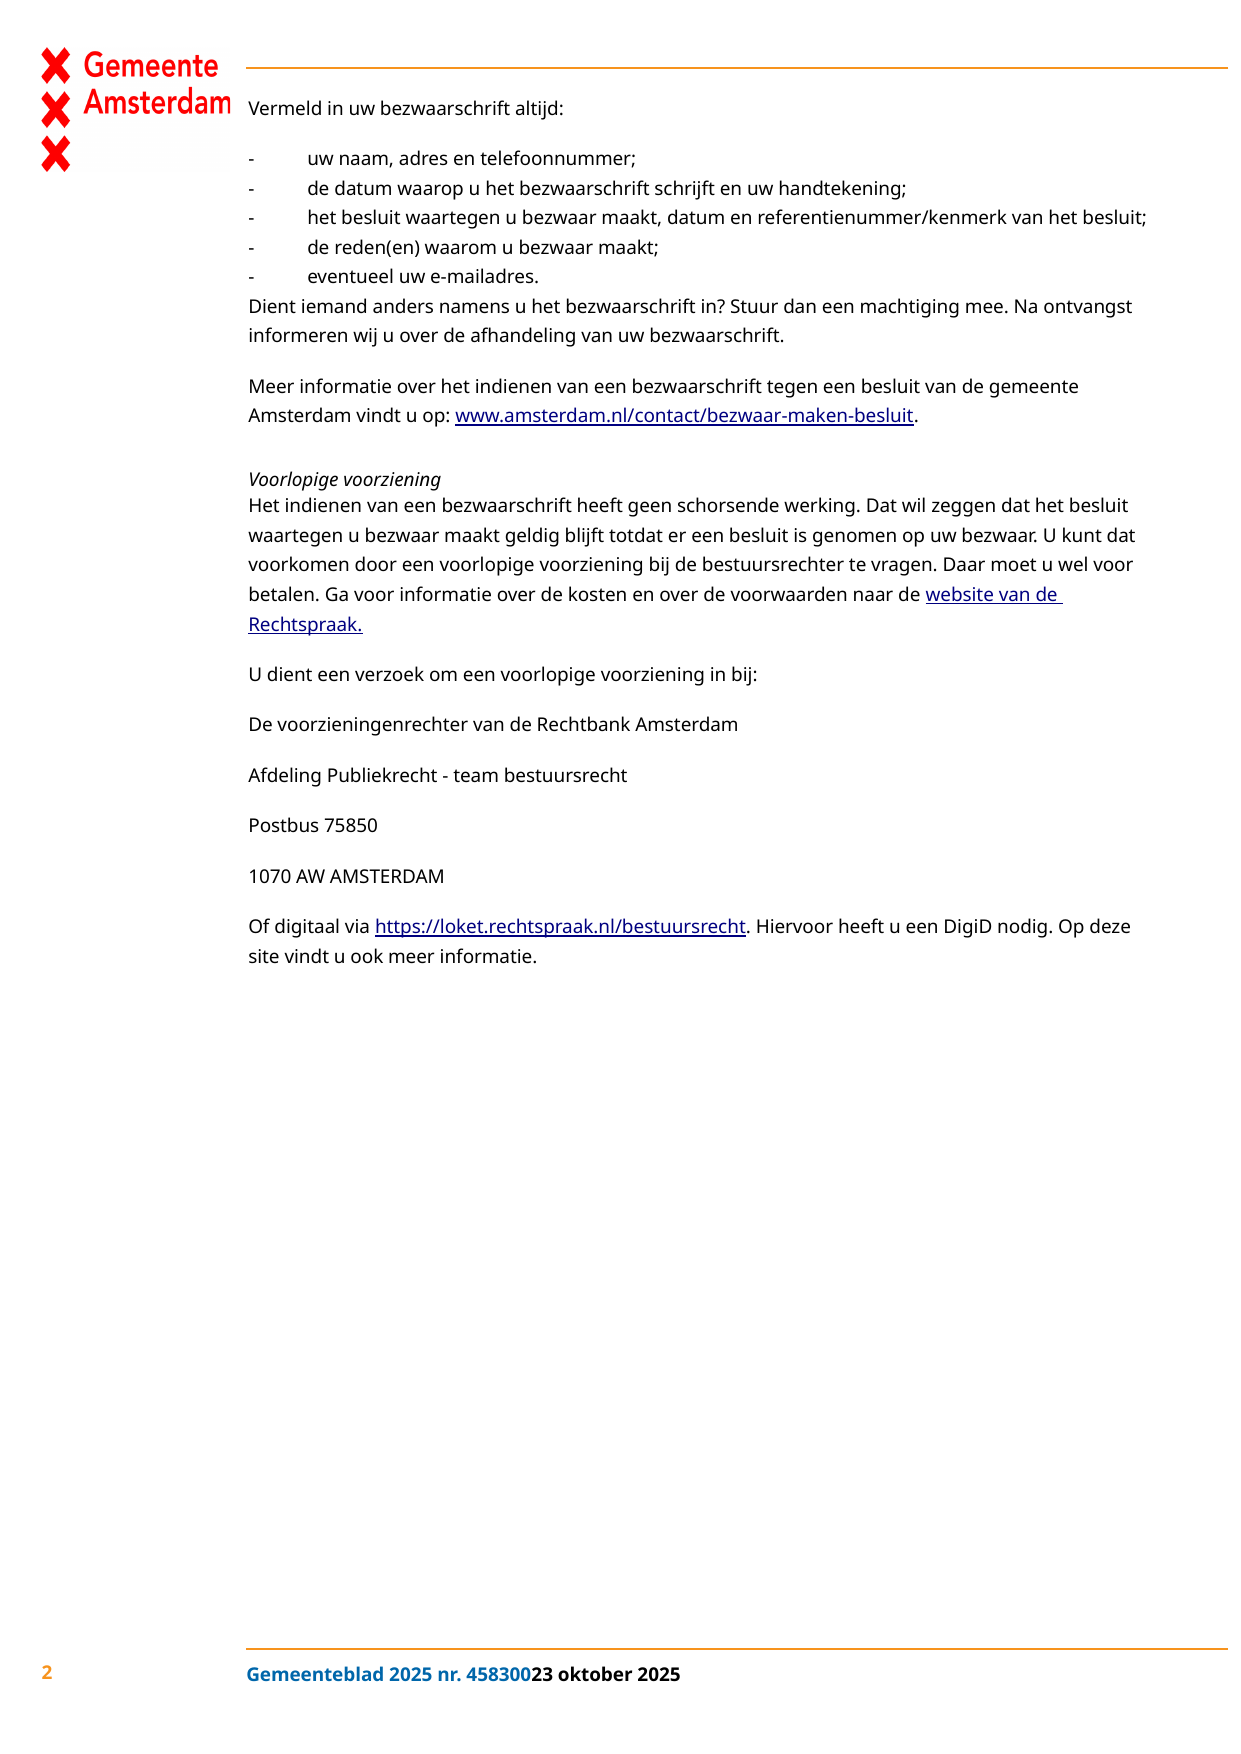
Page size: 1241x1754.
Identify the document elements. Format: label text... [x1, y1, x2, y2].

text Meer informatie over het indienen van een bezwaarschrift tegen een besluit van de gemeente Amsterdam vindt u op: www.amsterdam.nl/contact/bezwaar-maken-besluit. [248, 373, 1152, 428]
text U dient een verzoek om een voorlopige voorziening in bij: [248, 661, 1152, 687]
text 1070 AW AMSTERDAM [248, 863, 1152, 888]
text Afdeling Publiekrecht - team bestuursrecht [248, 762, 1152, 788]
text Voorlopige voorziening [248, 467, 1152, 492]
picture [41, 47, 231, 172]
text Vermeld in uw bezwaarschrift altijd: [248, 95, 1152, 121]
text Postbus 75850 [248, 812, 1152, 838]
text Of digitaal via https://loket.rechtspraak.nl/bestuursrecht. Hiervoor heeft u een DigiD nodig. Op deze site vindt u ook meer informatie. [248, 913, 1152, 968]
text Dient iemand anders namens u het bezwaarschrift in? Stuur dan een machtiging mee. Na ontvangst informeren wij u over de afhandeling van uw bezwaarschrift. [248, 293, 1152, 348]
text Het indienen van een bezwaarschrift heeft geen schorsende werking. Dat wil zeggen dat het besluit waartegen u bezwaar maakt geldig blijft totdat er een besluit is genomen op uw bezwaar. U kunt dat voorkomen door een voorlopige voorziening bij de bestuursrechter te vragen. Daar moet u wel voor betalen. Ga voor informatie over de kosten en over de voorwaarden naar de website van de Rechtspraak. [248, 492, 1152, 636]
list eventueel uw e-mailadres. [248, 263, 1152, 289]
list de datum waarop u het bezwaarschrift schrijft en uw handtekening; [248, 175, 1152, 201]
list het besluit waartegen u bezwaar maakt, datum en referentienummer/kenmerk van het besluit; [248, 204, 1152, 230]
list de reden(en) waarom u bezwaar maakt; [248, 234, 1152, 260]
text De voorzieningenrechter van de Rechtbank Amsterdam [248, 712, 1152, 737]
list uw naam, adres en telefoonnummer; [248, 145, 1152, 171]
